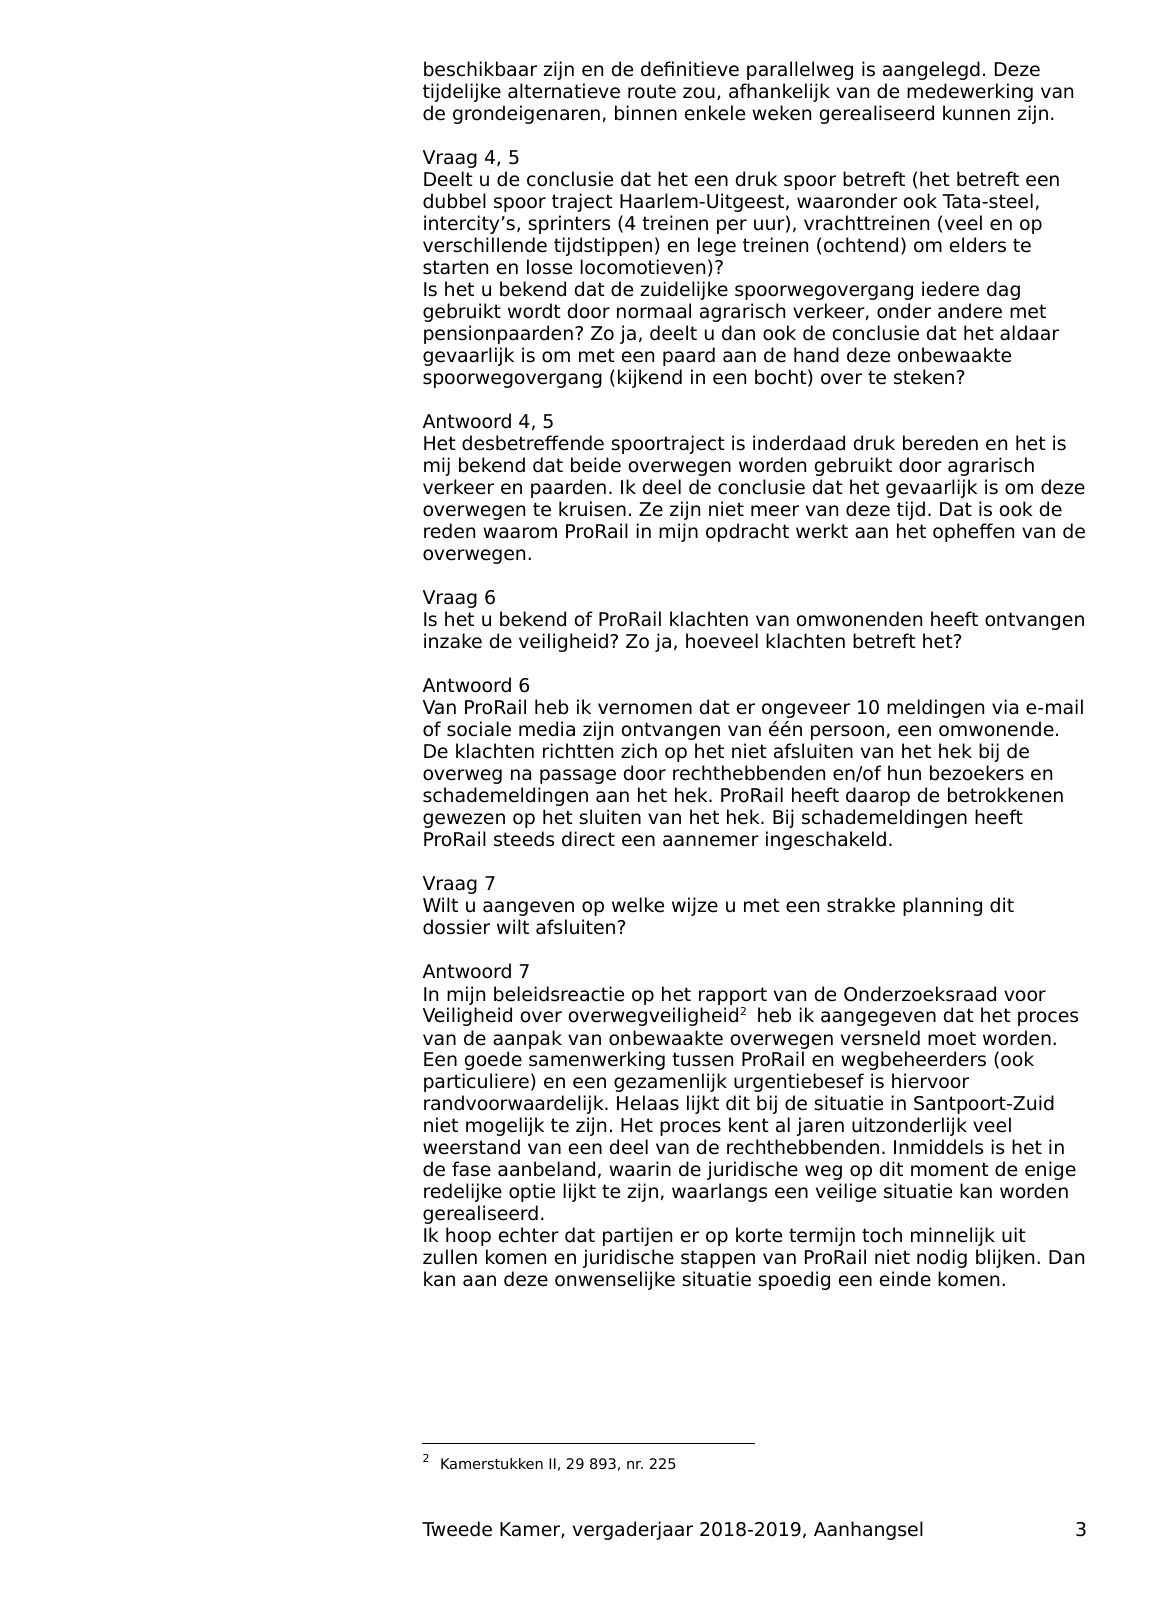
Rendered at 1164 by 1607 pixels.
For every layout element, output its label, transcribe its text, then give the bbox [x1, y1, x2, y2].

text Wilt u aangeven op welke wijze u met een strakke planning dit dossier wilt afsluiten? [422, 895, 1087, 939]
text Deelt u de conclusie dat het een druk spoor betreft (het betreft een dubbel spoor traject Haarlem-Uitgeest, waaronder ook Tata-steel, intercity’s, sprinters (4 treinen per uur), vrachttreinen (veel en op verschillende tijdstippen) en lege treinen (ochtend) om elders te starten en losse locomotieven)? [422, 169, 1087, 279]
text Van ProRail heb ik vernomen dat er ongeveer 10 meldingen via e-mail of sociale media zijn ontvangen van één persoon, een omwonende. De klachten richtten zich op het niet afsluiten van het hek bij de overweg na passage door rechthebbenden en/of hun bezoekers en schademeldingen aan het hek. ProRail heeft daarop de betrokkenen gewezen op het sluiten van het hek. Bij schademeldingen heeft ProRail steeds direct een aannemer ingeschakeld. [422, 697, 1087, 851]
text Is het u bekend dat de zuidelijke spoorwegovergang iedere dag gebruikt wordt door normaal agrarisch verkeer, onder andere met pensionpaarden? Zo ja, deelt u dan ook de conclusie dat het aldaar gevaarlijk is om met een paard aan de hand deze onbewaakte spoorwegovergang (kijkend in een bocht) over te steken? [422, 279, 1087, 389]
text Vraag 6 [422, 587, 1087, 609]
text Antwoord 6 [422, 675, 1087, 697]
text Kamerstukken II, 29 893, nr. 225 [422, 1452, 1087, 1474]
text Vraag 4, 5 [422, 147, 1087, 169]
text Is het u bekend of ProRail klachten van omwonenden heeft ontvangen inzake de veiligheid? Zo ja, hoeveel klachten betreft het? [422, 609, 1087, 653]
text Het desbetreffende spoortraject is inderdaad druk bereden en het is mij bekend dat beide overwegen worden gebruikt door agrarisch verkeer en paarden. Ik deel de conclusie dat het gevaarlijk is om deze overwegen te kruisen. Ze zijn niet meer van deze tijd. Dat is ook de reden waarom ProRail in mijn opdracht werkt aan het opheffen van de overwegen. [422, 433, 1087, 565]
text Ik hoop echter dat partijen er op korte termijn toch minnelijk uit zullen komen en juridische stappen van ProRail niet nodig blijken. Dan kan aan deze onwenselijke situatie spoedig een einde komen. [422, 1225, 1087, 1291]
text In mijn beleidsreactie op het rapport van de Onderzoeksraad voor Veiligheid over overwegveiligheid heb ik aangegeven dat het proces van de aanpak van onbewaakte overwegen versneld moet worden. Een goede samenwerking tussen ProRail en wegbeheerders (ook particuliere) en een gezamenlijk urgentiebesef is hiervoor randvoorwaardelijk. Helaas lijkt dit bij de situatie in Santpoort-Zuid niet mogelijk te zijn. Het proces kent al jaren uitzonderlijk veel weerstand van een deel van de rechthebbenden. Inmiddels is het in de fase aanbeland, waarin de juridische weg op dit moment de enige redelijke optie lijkt te zijn, waarlangs een veilige situatie kan worden gerealiseerd. [422, 983, 1087, 1225]
text Antwoord 4, 5 [422, 411, 1087, 433]
text Vraag 7 [422, 873, 1087, 895]
text beschikbaar zijn en de definitieve parallelweg is aangelegd. Deze tijdelijke alternatieve route zou, afhankelijk van de medewerking van de grondeigenaren, binnen enkele weken gerealiseerd kunnen zijn. [422, 59, 1087, 125]
text Antwoord 7 [422, 961, 1087, 983]
